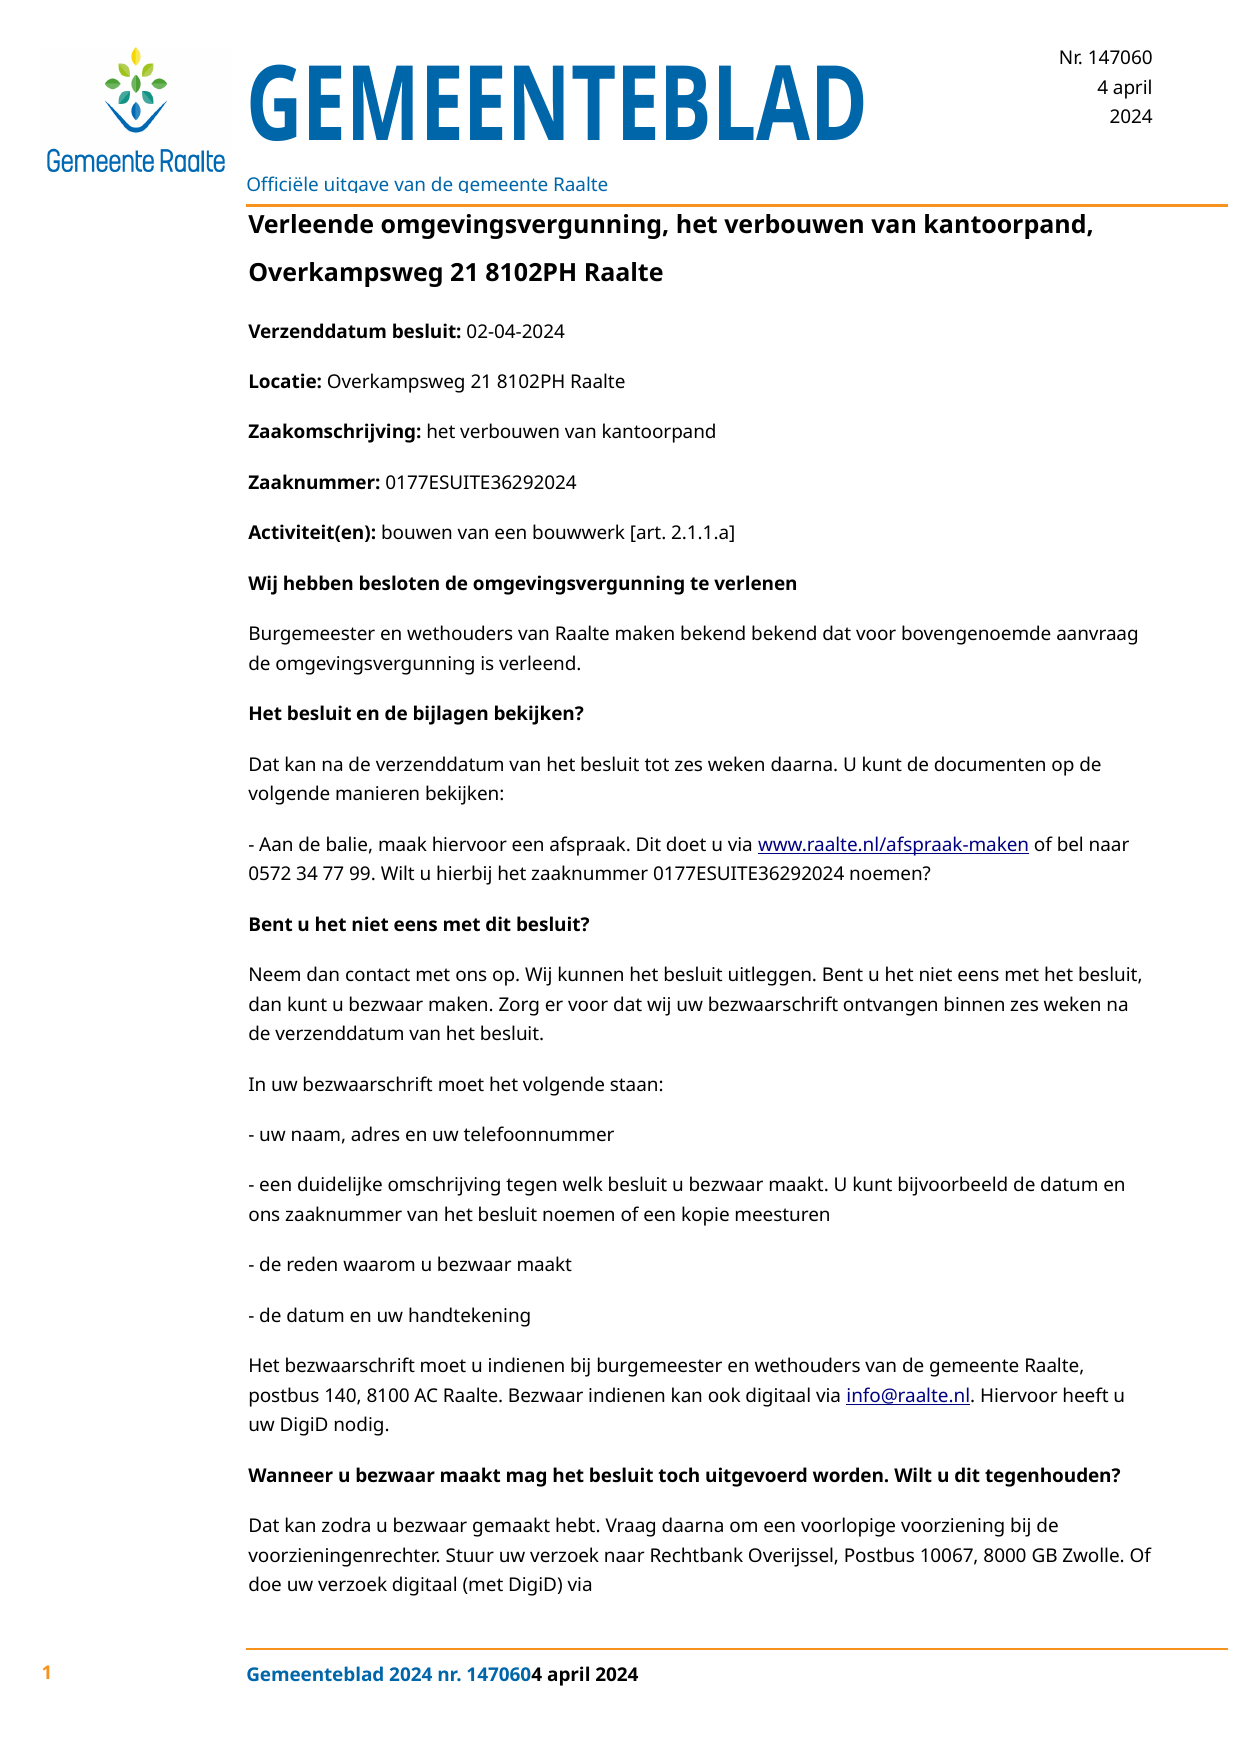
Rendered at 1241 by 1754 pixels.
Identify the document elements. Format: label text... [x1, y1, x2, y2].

text Wanneer u bezwaar maakt mag het besluit toch uitgevoerd worden. Wilt u dit tegenhouden? [248, 1462, 1152, 1488]
text Wij hebben besloten de omgevingsvergunning te verlenen [248, 570, 1152, 596]
text Activiteit(en): bouwen van een bouwwerk [art. 2.1.1.a] [248, 519, 1152, 545]
text - uw naam, adres en uw telefoonnummer [248, 1121, 1152, 1147]
text Zaaknummer: 0177ESUITE36292024 [248, 469, 1152, 495]
text Burgemeester en wethouders van Raalte maken bekend bekend dat voor bovengenoemde aanvraag de omgevingsvergunning is verleend. [248, 620, 1152, 676]
text Verzenddatum besluit: 02-04-2024 [248, 318, 1152, 344]
text Het bezwaarschrift moet u indienen bij burgemeester en wethouders van de gemeente Raalte, postbus 140, 8100 AC Raalte. Bezwaar indienen kan ook digitaal via info@raalte.nl. Hiervoor heeft u uw DigiD nodig. [248, 1352, 1152, 1437]
text Locatie: Overkampsweg 21 8102PH Raalte [248, 368, 1152, 394]
text Het besluit en de bijlagen bekijken? [248, 700, 1152, 726]
text Verleende omgevingsvergunning, het verbouwen van kantoorpand, Overkampsweg 21 8102PH Raalte [248, 207, 1152, 288]
text In uw bezwaarschrift moet het volgende staan: [248, 1071, 1152, 1097]
text Neem dan contact met ons op. Wij kunnen het besluit uitleggen. Bent u het niet eens met het besluit, dan kunt u bezwaar maken. Zorg er voor dat wij uw bezwaarschrift ontvangen binnen zes weken na de verzenddatum van het besluit. [248, 961, 1152, 1046]
text Bent u het niet eens met dit besluit? [248, 911, 1152, 937]
text Dat kan na de verzenddatum van het besluit tot zes weken daarna. U kunt de documenten op de volgende manieren bekijken: [248, 751, 1152, 806]
text Zaakomschrijving: het verbouwen van kantoorpand [248, 419, 1152, 444]
text - de reden waarom u bezwaar maakt [248, 1252, 1152, 1277]
text - een duidelijke omschrijving tegen welk besluit u bezwaar maakt. U kunt bijvoorbeeld de datum en ons zaaknummer van het besluit noemen of een kopie meesturen [248, 1172, 1152, 1227]
text Dat kan zodra u bezwaar gemaakt hebt. Vraag daarna om een voorlopige voorziening bij de voorzieningenrechter. Stuur uw verzoek naar Rechtbank Overijssel, Postbus 10067, 8000 GB Zwolle. Of doe uw verzoek digitaal (met DigiD) via [248, 1512, 1152, 1597]
text - de datum en uw handtekening [248, 1302, 1152, 1328]
picture [41, 47, 231, 172]
text - Aan de balie, maak hiervoor een afspraak. Dit doet u via www.raalte.nl/afspraak-maken of bel naar 0572 34 77 99. Wilt u hierbij het zaaknummer 0177ESUITE36292024 noemen? [248, 831, 1152, 886]
